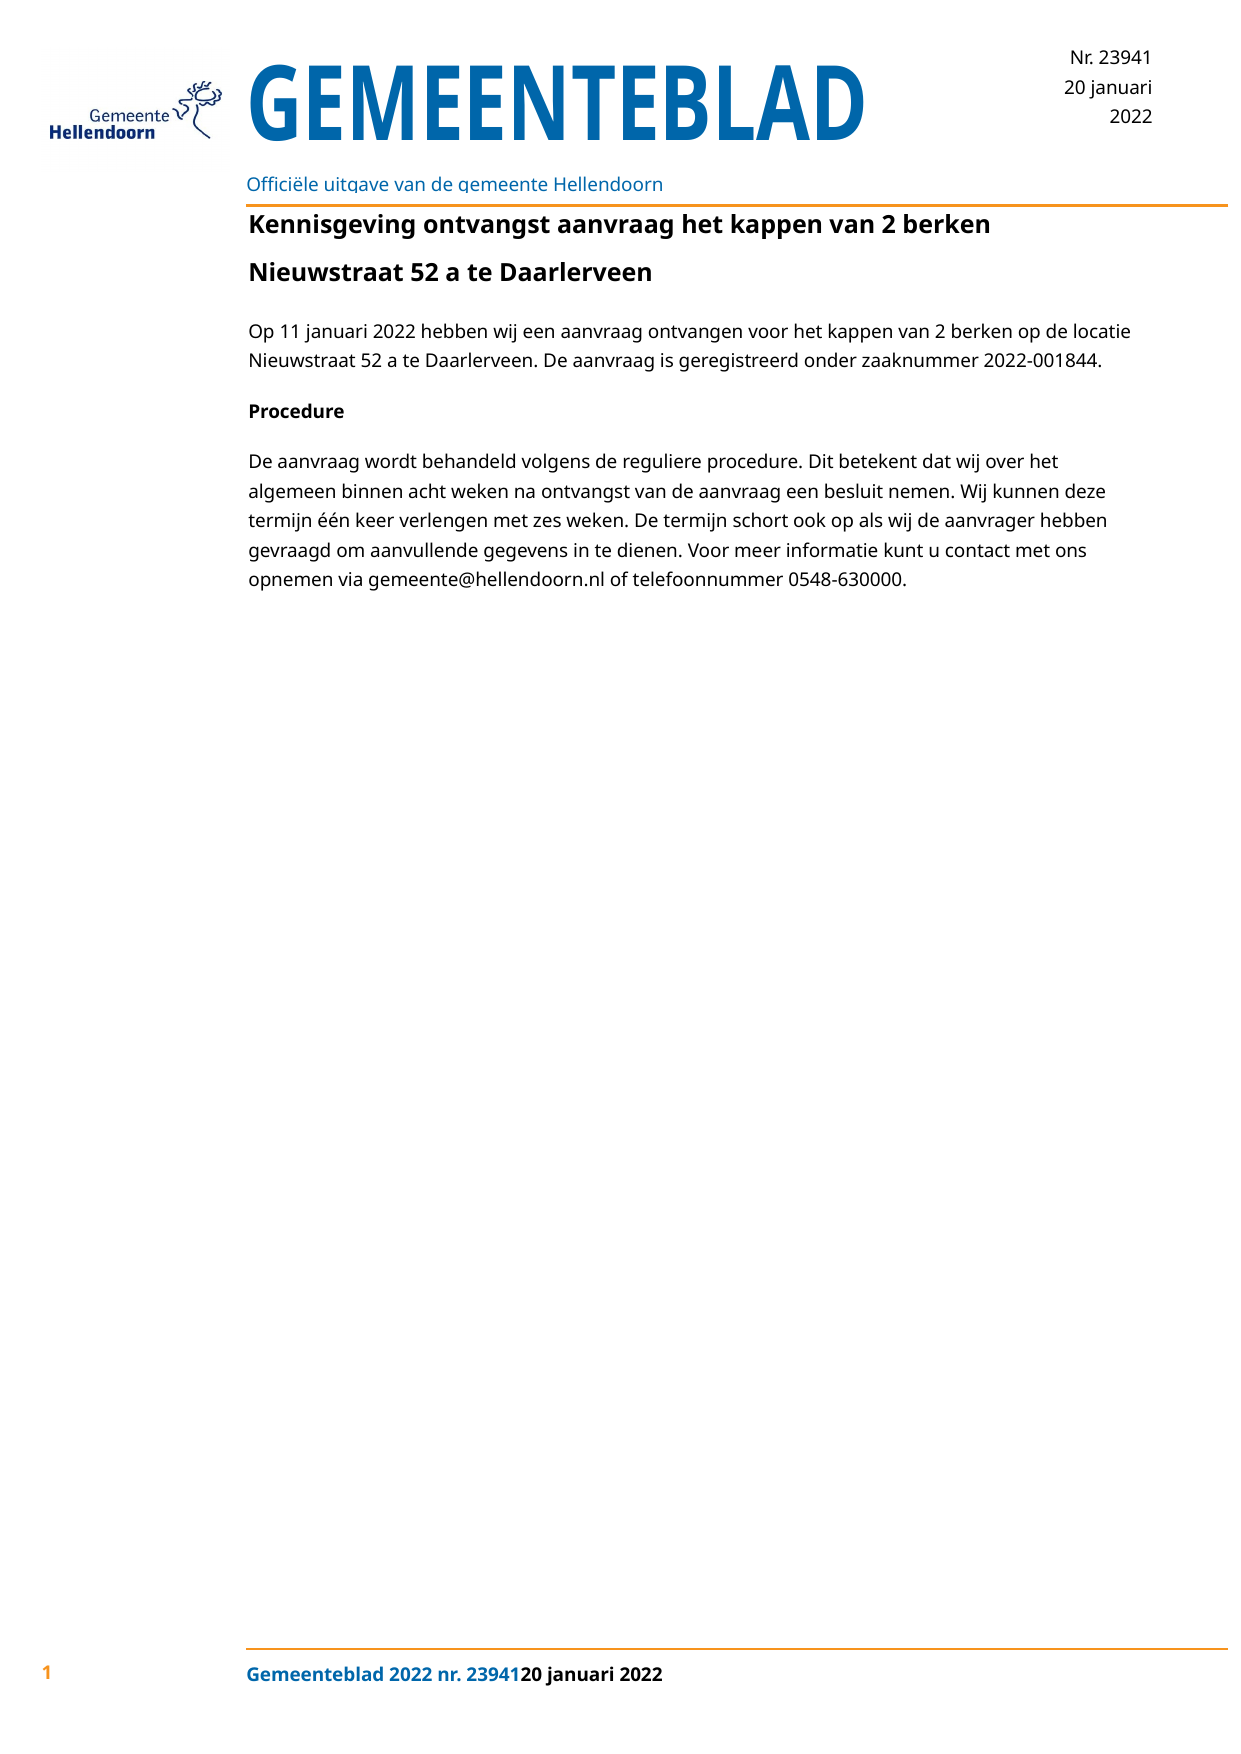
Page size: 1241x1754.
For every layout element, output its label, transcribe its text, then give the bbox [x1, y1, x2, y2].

text De aanvraag wordt behandeld volgens de reguliere procedure. Dit betekent dat wij over het algemeen binnen acht weken na ontvangst van de aanvraag een besluit nemen. Wij kunnen deze termijn één keer verlengen met zes weken. De termijn schort ook op als wij de aanvrager hebben gevraagd om aanvullende gegevens in te dienen. Voor meer informatie kunt u contact met ons opnemen via gemeente@hellendoorn.nl of telefoonnummer 0548-630000. [248, 448, 1152, 592]
text Procedure [248, 398, 1152, 424]
picture [41, 47, 231, 172]
text Kennisgeving ontvangst aanvraag het kappen van 2 berken Nieuwstraat 52 a te Daarlerveen [248, 207, 1152, 288]
text Op 11 januari 2022 hebben wij een aanvraag ontvangen voor het kappen van 2 berken op de locatie Nieuwstraat 52 a te Daarlerveen. De aanvraag is geregistreerd onder zaaknummer 2022-001844. [248, 318, 1152, 373]
